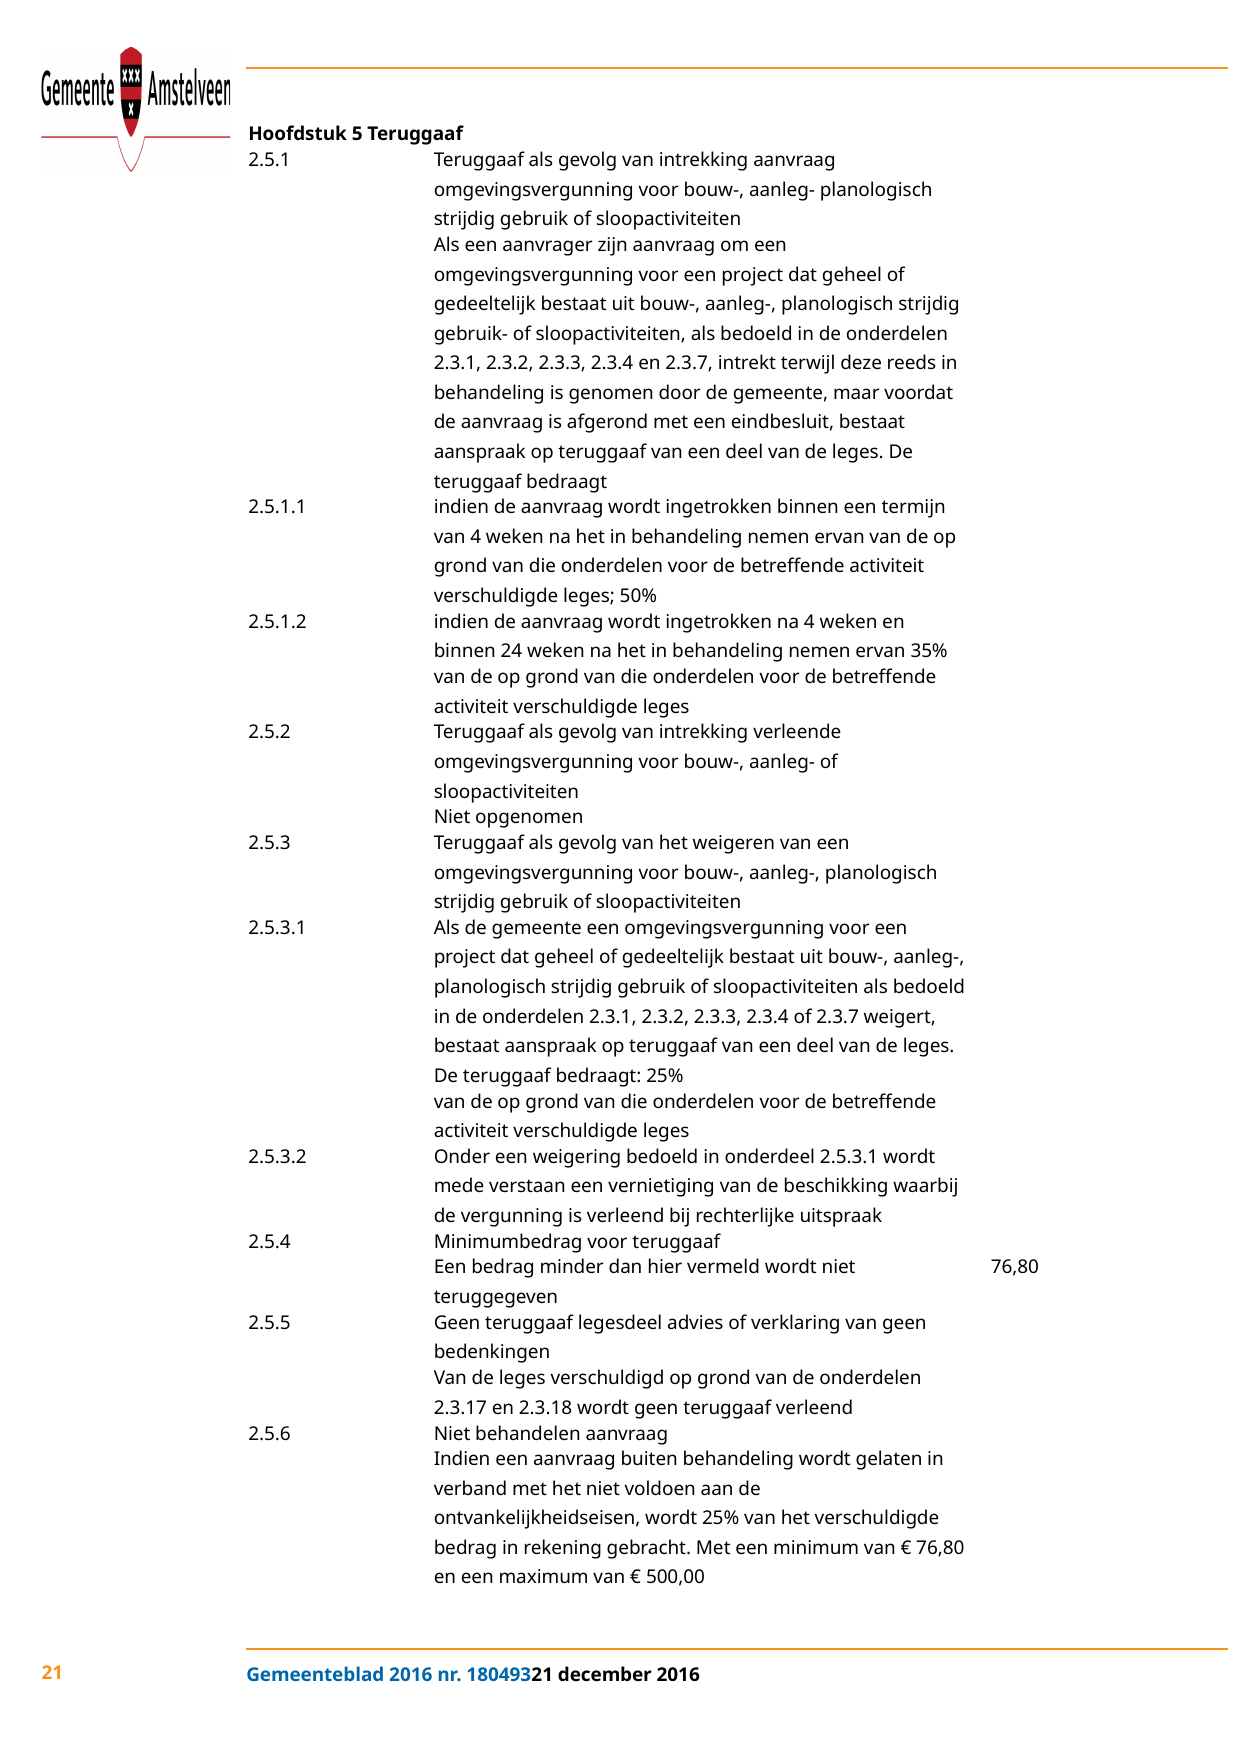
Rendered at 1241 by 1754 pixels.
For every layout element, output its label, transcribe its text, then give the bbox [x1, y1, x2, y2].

table_cell 76,80 [966, 1254, 1152, 1309]
table_cell 2.5.4 [248, 1228, 433, 1254]
table_cell [248, 663, 433, 719]
table_cell [966, 146, 1152, 231]
table_cell 2.5.3 [248, 829, 433, 914]
table_cell [966, 663, 1152, 719]
table_cell 2.5.5 [248, 1309, 433, 1364]
table_cell [966, 1364, 1152, 1420]
table_cell [966, 719, 1152, 803]
table_cell [966, 1143, 1152, 1228]
table_cell Als een aanvrager zijn aanvraag om een omgevingsvergunning voor een project dat geheel of gedeeltelijk bestaat uit bouw-, aanleg-, planologisch strijdig gebruik- of sloopactiviteiten, als bedoeld in de onderdelen 2.3.1, 2.3.2, 2.3.3, 2.3.4 en 2.3.7, intrekt terwijl deze reeds in behandeling is genomen door de gemeente, maar voordat de aanvraag is afgerond met een eindbesluit, bestaat aanspraak op teruggaaf van een deel van de leges. De teruggaaf bedraagt [434, 231, 966, 493]
table_cell indien de aanvraag wordt ingetrokken binnen een termijn van 4 weken na het in behandeling nemen ervan van de op grond van die onderdelen voor de betreffende activiteit verschuldigde leges; 50% [434, 494, 966, 608]
table_cell Hoofdstuk 5 Teruggaaf [248, 121, 1152, 146]
table_cell [248, 1254, 433, 1309]
table_cell [966, 231, 1152, 493]
table_cell [966, 1228, 1152, 1254]
table_cell [248, 1364, 433, 1420]
table_cell Teruggaaf als gevolg van intrekking aanvraag omgevingsvergunning voor bouw-, aanleg- planologisch strijdig gebruik of sloopactiviteiten [434, 146, 966, 231]
table_cell [966, 829, 1152, 914]
table_cell [248, 231, 433, 493]
table_cell Van de leges verschuldigd op grond van de onderdelen 2.3.17 en 2.3.18 wordt geen teruggaaf verleend [434, 1364, 966, 1420]
table_cell 2.5.3.1 [248, 914, 433, 1088]
table_cell Teruggaaf als gevolg van intrekking verleende omgevingsvergunning voor bouw-, aanleg- of sloopactiviteiten [434, 719, 966, 803]
table_cell [966, 914, 1152, 1088]
table_cell indien de aanvraag wordt ingetrokken na 4 weken en binnen 24 weken na het in behandeling nemen ervan 35% [434, 608, 966, 663]
table_cell [248, 1445, 433, 1589]
table_cell [248, 804, 433, 829]
table_cell 2.5.2 [248, 719, 433, 803]
table_cell Niet opgenomen [434, 804, 966, 829]
table_cell Als de gemeente een omgevingsvergunning voor een project dat geheel of gedeeltelijk bestaat uit bouw-, aanleg-, planologisch strijdig gebruik of sloopactiviteiten als bedoeld in de onderdelen 2.3.1, 2.3.2, 2.3.3, 2.3.4 of 2.3.7 weigert, bestaat aanspraak op teruggaaf van een deel van de leges. De teruggaaf bedraagt: 25% [434, 914, 966, 1088]
picture [41, 47, 231, 172]
table_cell [966, 804, 1152, 829]
table_cell van de op grond van die onderdelen voor de betreffende activiteit verschuldigde leges [434, 1088, 966, 1143]
table_cell Onder een weigering bedoeld in onderdeel 2.5.3.1 wordt mede verstaan een vernietiging van de beschikking waarbij de vergunning is verleend bij rechterlijke uitspraak [434, 1143, 966, 1228]
table_cell [248, 95, 1152, 121]
table_cell Niet behandelen aanvraag [434, 1420, 966, 1445]
table_cell [966, 1420, 1152, 1445]
table_cell [966, 608, 1152, 663]
table_cell [966, 1309, 1152, 1364]
table_cell 2.5.1.2 [248, 608, 433, 663]
table_cell van de op grond van die onderdelen voor de betreffende activiteit verschuldigde leges [434, 663, 966, 719]
table_cell 2.5.1 [248, 146, 433, 231]
table_cell [966, 494, 1152, 608]
table_cell 2.5.6 [248, 1420, 433, 1445]
table_cell Een bedrag minder dan hier vermeld wordt niet teruggegeven [434, 1254, 966, 1309]
table_cell Teruggaaf als gevolg van het weigeren van een omgevingsvergunning voor bouw-, aanleg-, planologisch strijdig gebruik of sloopactiviteiten [434, 829, 966, 914]
table_cell 2.5.1.1 [248, 494, 433, 608]
table_cell [966, 1088, 1152, 1143]
table_cell [248, 1088, 433, 1143]
table_cell Geen teruggaaf legesdeel advies of verklaring van geen bedenkingen [434, 1309, 966, 1364]
table_cell 2.5.3.2 [248, 1143, 433, 1228]
table_cell Indien een aanvraag buiten behandeling wordt gelaten in verband met het niet voldoen aan de ontvankelijkheidseisen, wordt 25% van het verschuldigde bedrag in rekening gebracht. Met een minimum van € 76,80 en een maximum van € 500,00 [434, 1445, 966, 1589]
table_cell Minimumbedrag voor teruggaaf [434, 1228, 966, 1254]
table_cell [966, 1445, 1152, 1589]
